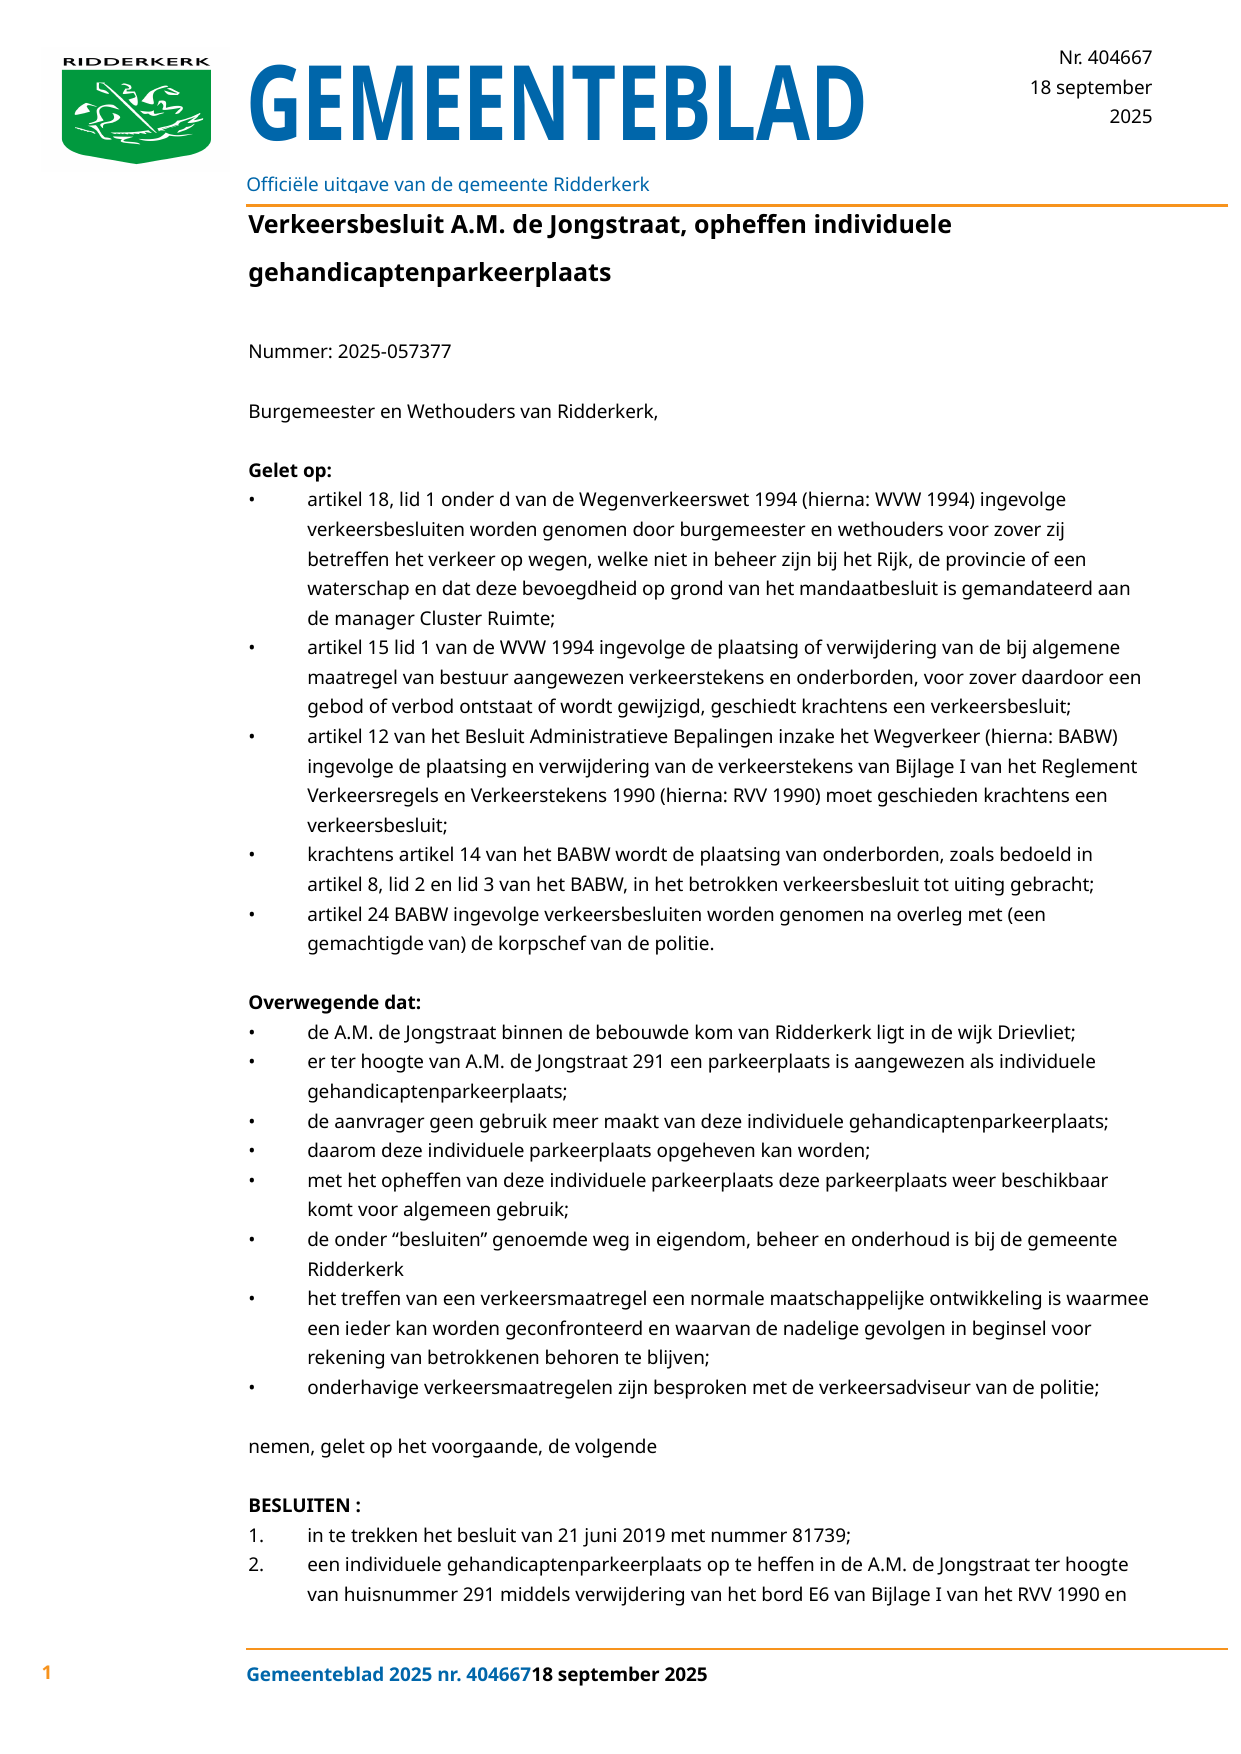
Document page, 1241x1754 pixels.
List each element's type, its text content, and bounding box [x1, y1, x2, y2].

text Burgemeester en Wethouders van Ridderkerk, [248, 398, 1152, 423]
text Overwegende dat: [248, 989, 1152, 1015]
list krachtens artikel 14 van het BABW wordt de plaatsing van onderborden, zoals bedoeld in artikel 8, lid 2 en lid 3 van het BABW, in het betrokken verkeersbesluit tot uiting gebracht; [248, 842, 1152, 897]
list artikel 18, lid 1 onder d van de Wegenverkeerswet 1994 (hierna: WVW 1994) ingevolge verkeersbesluiten worden genomen door burgemeester en wethouders voor zover zij betreffen het verkeer op wegen, welke niet in beheer zijn bij het Rijk, de provincie of een waterschap en dat deze bevoegdheid op grond van het mandaatbesluit is gemandateerd aan de manager Cluster Ruimte; [248, 487, 1152, 631]
list onderhavige verkeersmaatregelen zijn besproken met de verkeersadviseur van de politie; [248, 1374, 1152, 1400]
list artikel 12 van het Besluit Administratieve Bepalingen inzake het Wegverkeer (hierna: BABW) ingevolge de plaatsing en verwijdering van de verkeerstekens van Bijlage I van het Reglement Verkeersregels en Verkeerstekens 1990 (hierna: RVV 1990) moet geschieden krachtens een verkeersbesluit; [248, 723, 1152, 838]
list daarom deze individuele parkeerplaats opgeheven kan worden; [248, 1137, 1152, 1163]
list met het opheffen van deze individuele parkeerplaats deze parkeerplaats weer beschikbaar komt voor algemeen gebruik; [248, 1167, 1152, 1222]
list de onder “besluiten” genoemde weg in eigendom, beheer en onderhoud is bij de gemeente Ridderkerk [248, 1226, 1152, 1281]
picture [41, 47, 231, 172]
list artikel 15 lid 1 van de WVW 1994 ingevolge de plaatsing of verwijdering van de bij algemene maatregel van bestuur aangewezen verkeerstekens en onderborden, voor zover daardoor een gebod of verbod ontstaat of wordt gewijzigd, geschiedt krachtens een verkeersbesluit; [248, 634, 1152, 719]
text nemen, gelet op het voorgaande, de volgende [248, 1433, 1152, 1459]
list in te trekken het besluit van 21 juni 2019 met nummer 81739; [248, 1522, 1152, 1548]
list er ter hoogte van A.M. de Jongstraat 291 een parkeerplaats is aangewezen als individuele gehandicaptenparkeerplaats; [248, 1049, 1152, 1104]
list de A.M. de Jongstraat binnen de bebouwde kom van Ridderkerk ligt in de wijk Drievliet; [248, 1019, 1152, 1045]
text Gelet op: [248, 457, 1152, 483]
list de aanvrager geen gebruik meer maakt van deze individuele gehandicaptenparkeerplaats; [248, 1108, 1152, 1133]
list het treffen van een verkeersmaatregel een normale maatschappelijke ontwikkeling is waarmee een ieder kan worden geconfronteerd en waarvan de nadelige gevolgen in beginsel voor rekening van betrokkenen behoren te blijven; [248, 1285, 1152, 1370]
list artikel 24 BABW ingevolge verkeersbesluiten worden genomen na overleg met (een gemachtigde van) de korpschef van de politie. [248, 901, 1152, 956]
text Verkeersbesluit A.M. de Jongstraat, opheffen individuele gehandicaptenparkeerplaats [248, 207, 1152, 288]
text Nummer: 2025-057377 [248, 339, 1152, 364]
list een individuele gehandicaptenparkeerplaats op te heffen in de A.M. de Jongstraat ter hoogte van huisnummer 291 middels verwijdering van het bord E6 van Bijlage I van het RVV 1990 en [248, 1552, 1152, 1607]
text BESLUITEN : [248, 1492, 1152, 1518]
